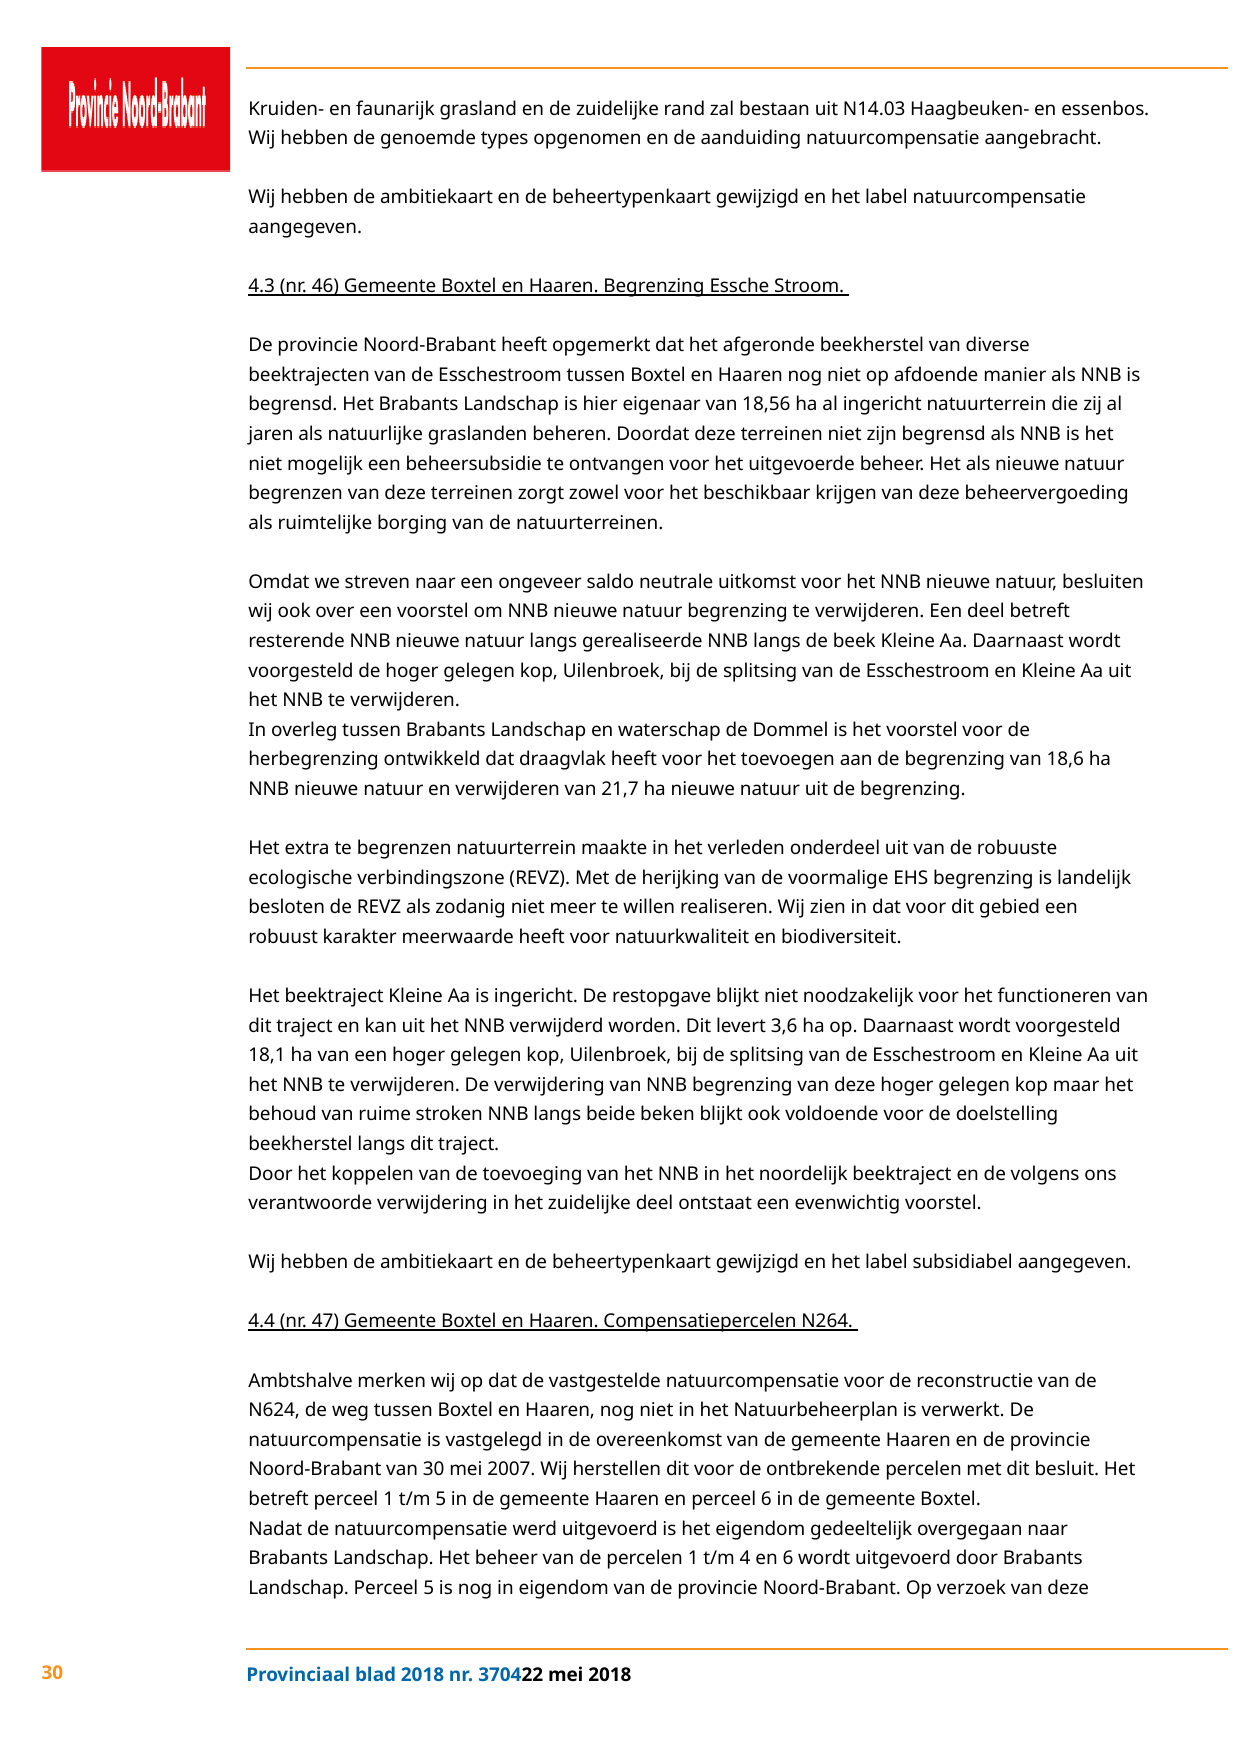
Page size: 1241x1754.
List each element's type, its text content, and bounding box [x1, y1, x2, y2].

text De provincie Noord-Brabant heeft opgemerkt dat het afgeronde beekherstel van diverse beektrajecten van de Esschestroom tussen Boxtel en Haaren nog niet op afdoende manier als NNB is begrensd. Het Brabants Landschap is hier eigenaar van 18,56 ha al ingericht natuurterrein die zij al jaren als natuurlijke graslanden beheren. Doordat deze terreinen niet zijn begrensd als NNB is het niet mogelijk een beheersubsidie te ontvangen voor het uitgevoerde beheer. Het als nieuwe natuur begrenzen van deze terreinen zorgt zowel voor het beschikbaar krijgen van deze beheervergoeding als ruimtelijke borging van de natuurterreinen. [248, 331, 1152, 535]
text Wij hebben de ambitiekaart en de beheertypenkaart gewijzigd en het label natuurcompensatie aangegeven. [248, 183, 1152, 239]
text 4.4 (nr. 47) Gemeente Boxtel en Haaren. Compensatiepercelen N264. [248, 1308, 1152, 1333]
text Omdat we streven naar een ongeveer saldo neutrale uitkomst voor het NNB nieuwe natuur, besluiten wij ook over een voorstel om NNB nieuwe natuur begrenzing te verwijderen. Een deel betreft resterende NNB nieuwe natuur langs gerealiseerde NNB langs de beek Kleine Aa. Daarnaast wordt voorgesteld de hoger gelegen kop, Uilenbroek, bij de splitsing van de Esschestroom en Kleine Aa uit het NNB te verwijderen. [248, 568, 1152, 712]
text Het extra te begrenzen natuurterrein maakte in het verleden onderdeel uit van de robuuste ecologische verbindingszone (REVZ). Met de herijking van de voormalige EHS begrenzing is landelijk besloten de REVZ als zodanig niet meer te willen realiseren. Wij zien in dat voor dit gebied een robuust karakter meerwaarde heeft voor natuurkwaliteit en biodiversiteit. [248, 834, 1152, 949]
text Wij hebben de ambitiekaart en de beheertypenkaart gewijzigd en het label subsidiabel aangegeven. [248, 1248, 1152, 1274]
text Het beektraject Kleine Aa is ingericht. De restopgave blijkt niet noodzakelijk voor het functioneren van dit traject en kan uit het NNB verwijderd worden. Dit levert 3,6 ha op. Daarnaast wordt voorgesteld 18,1 ha van een hoger gelegen kop, Uilenbroek, bij de splitsing van de Esschestroom en Kleine Aa uit het NNB te verwijderen. De verwijdering van NNB begrenzing van deze hoger gelegen kop maar het behoud van ruime stroken NNB langs beide beken blijkt ook voldoende voor de doelstelling beekherstel langs dit traject. [248, 982, 1152, 1156]
text In overleg tussen Brabants Landschap en waterschap de Dommel is het voorstel voor de herbegrenzing ontwikkeld dat draagvlak heeft voor het toevoegen aan de begrenzing van 18,6 ha NNB nieuwe natuur en verwijderen van 21,7 ha nieuwe natuur uit de begrenzing. [248, 716, 1152, 801]
text Nadat de natuurcompensatie werd uitgevoerd is het eigendom gedeeltelijk overgegaan naar Brabants Landschap. Het beheer van de percelen 1 t/m 4 en 6 wordt uitgevoerd door Brabants Landschap. Perceel 5 is nog in eigendom van de provincie Noord-Brabant. Op verzoek van deze [248, 1515, 1152, 1600]
text Ambtshalve merken wij op dat de vastgestelde natuurcompensatie voor de reconstructie van de N624, de weg tussen Boxtel en Haaren, nog niet in het Natuurbeheerplan is verwerkt. De natuurcompensatie is vastgelegd in de overeenkomst van de gemeente Haaren en de provincie Noord-Brabant van 30 mei 2007. Wij herstellen dit voor de ontbrekende percelen met dit besluit. Het betreft perceel 1 t/m 5 in de gemeente Haaren en perceel 6 in de gemeente Boxtel. [248, 1367, 1152, 1511]
text 4.3 (nr. 46) Gemeente Boxtel en Haaren. Begrenzing Essche Stroom. [248, 272, 1152, 298]
text Kruiden- en faunarijk grasland en de zuidelijke rand zal bestaan uit N14.03 Haagbeuken- en essenbos. Wij hebben de genoemde types opgenomen en de aanduiding natuurcompensatie aangebracht. [248, 95, 1152, 150]
text Door het koppelen van de toevoeging van het NNB in het noordelijk beektraject en de volgens ons verantwoorde verwijdering in het zuidelijke deel ontstaat een evenwichtig voorstel. [248, 1160, 1152, 1215]
picture [41, 47, 231, 172]
